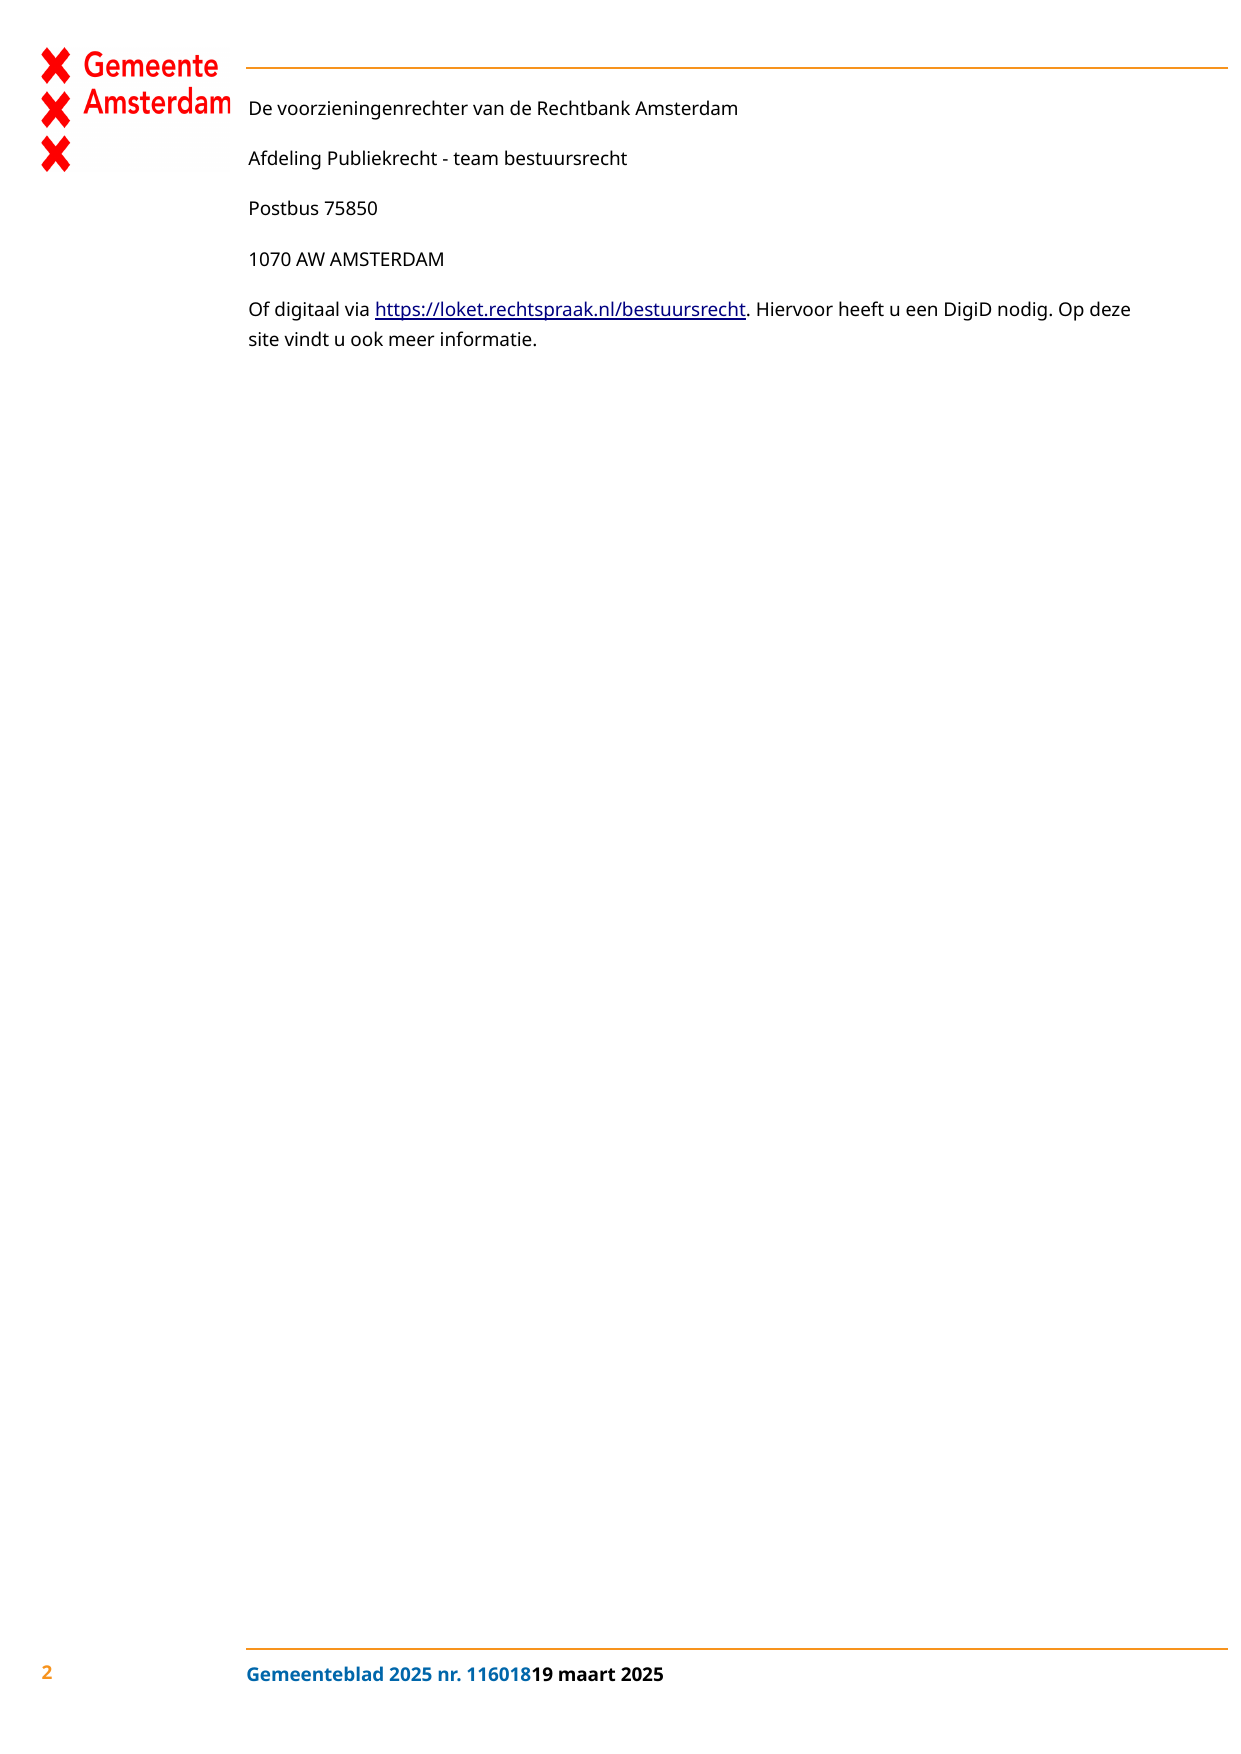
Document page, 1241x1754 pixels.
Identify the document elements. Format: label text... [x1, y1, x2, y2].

picture [41, 47, 231, 172]
text Of digitaal via https://loket.rechtspraak.nl/bestuursrecht. Hiervoor heeft u een DigiD nodig. Op deze site vindt u ook meer informatie. [248, 296, 1152, 352]
text Postbus 75850 [248, 196, 1152, 221]
text De voorzieningenrechter van de Rechtbank Amsterdam [248, 95, 1152, 121]
text Afdeling Publiekrecht - team bestuursrecht [248, 145, 1152, 171]
text 1070 AW AMSTERDAM [248, 246, 1152, 272]
